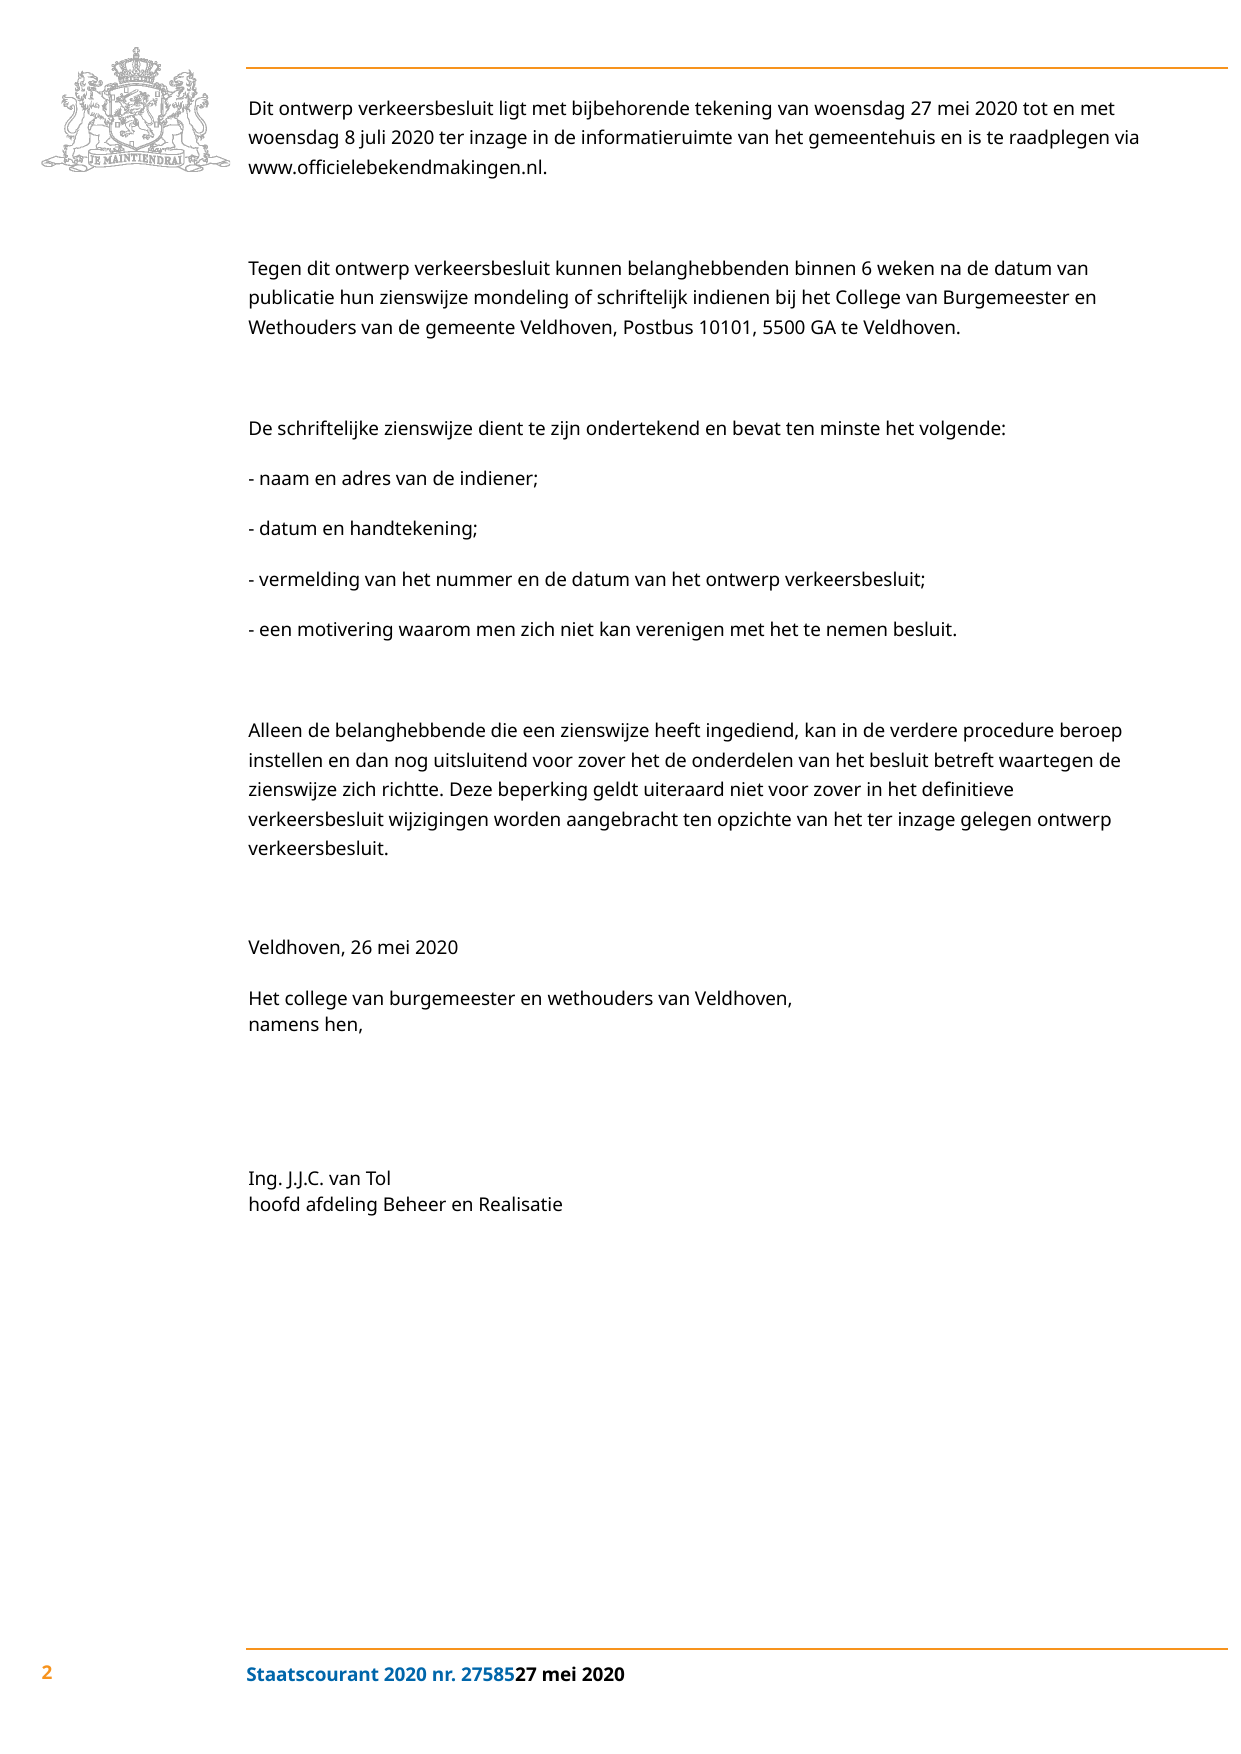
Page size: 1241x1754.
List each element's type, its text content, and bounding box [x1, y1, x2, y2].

text Alleen de belanghebbende die een zienswijze heeft ingediend, kan in de verdere procedure beroep instellen en dan nog uitsluitend voor zover het de onderdelen van het besluit betreft waartegen de zienswijze zich richtte. Deze beperking geldt uiteraard niet voor zover in het definitieve verkeersbesluit wijzigingen worden aangebracht ten opzichte van het ter inzage gelegen ontwerp verkeersbesluit. [248, 717, 1152, 861]
text Het college van burgemeester en wethouders van Veldhoven, [248, 985, 1152, 1011]
text - naam en adres van de indiener; [248, 465, 1152, 491]
text De schriftelijke zienswijze dient te zijn ondertekend en bevat ten minste het volgende: [248, 415, 1152, 441]
text Tegen dit ontwerp verkeersbesluit kunnen belanghebbenden binnen 6 weken na de datum van publicatie hun zienswijze mondeling of schriftelijk indienen bij het College van Burgemeester en Wethouders van de gemeente Veldhoven, Postbus 10101, 5500 GA te Veldhoven. [248, 255, 1152, 340]
text - vermelding van het nummer en de datum van het ontwerp verkeersbesluit; [248, 566, 1152, 592]
text - datum en handtekening; [248, 516, 1152, 541]
text - een motivering waarom men zich niet kan verenigen met het te nemen besluit. [248, 616, 1152, 642]
text namens hen, [248, 1011, 1152, 1037]
text Ing. J.J.C. van Tol [248, 1165, 1152, 1191]
text hoofd afdeling Beheer en Realisatie [248, 1191, 1152, 1217]
picture [41, 47, 231, 172]
text Dit ontwerp verkeersbesluit ligt met bijbehorende tekening van woensdag 27 mei 2020 tot en met woensdag 8 juli 2020 ter inzage in de informatieruimte van het gemeentehuis en is te raadplegen via www.officielebekendmakingen.nl. [248, 95, 1152, 180]
text Veldhoven, 26 mei 2020 [248, 934, 1152, 959]
